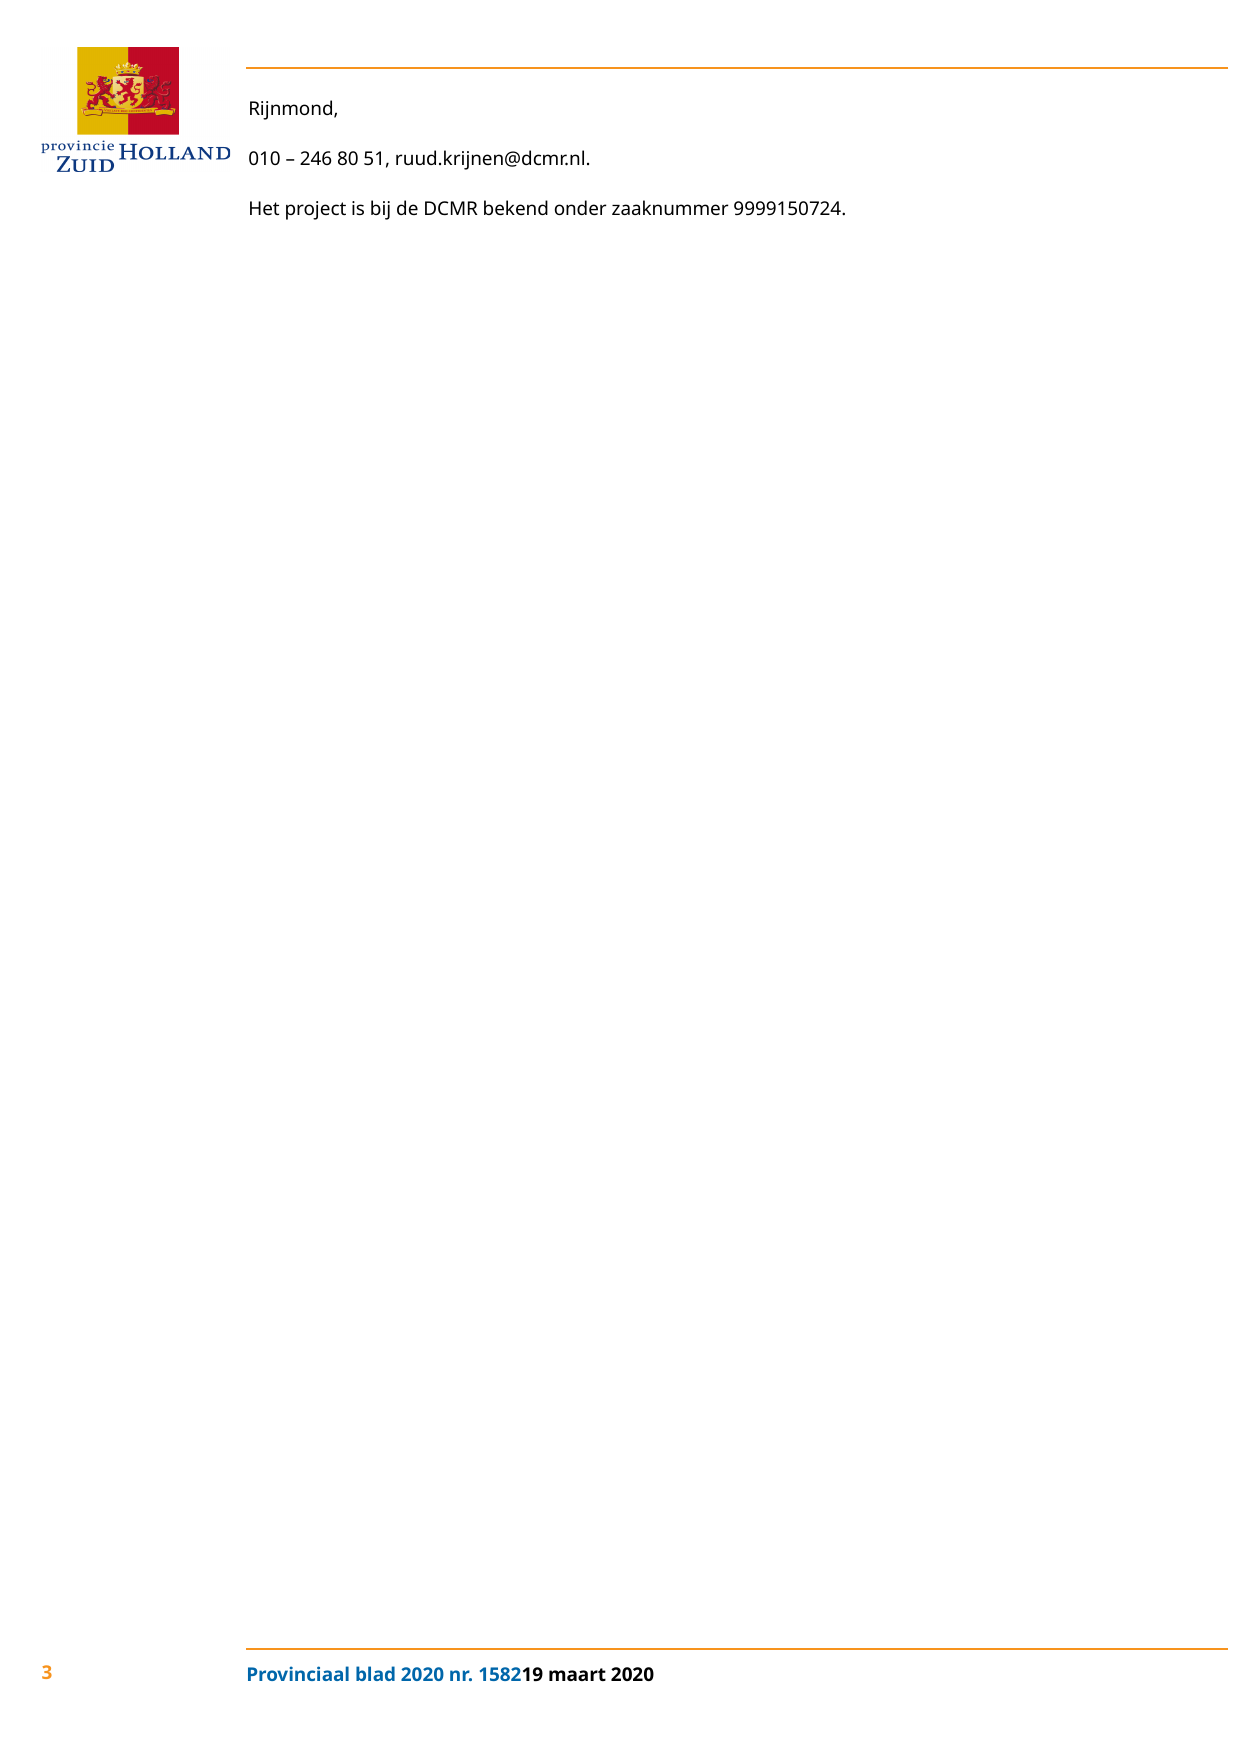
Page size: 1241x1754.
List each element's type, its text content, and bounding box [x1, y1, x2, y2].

text 010 – 246 80 51, ruud.krijnen@dcmr.nl. [248, 145, 1152, 171]
picture [41, 47, 231, 172]
text Het project is bij de DCMR bekend onder zaaknummer 9999150724. [248, 196, 1152, 221]
text Rijnmond, [248, 95, 1152, 121]
